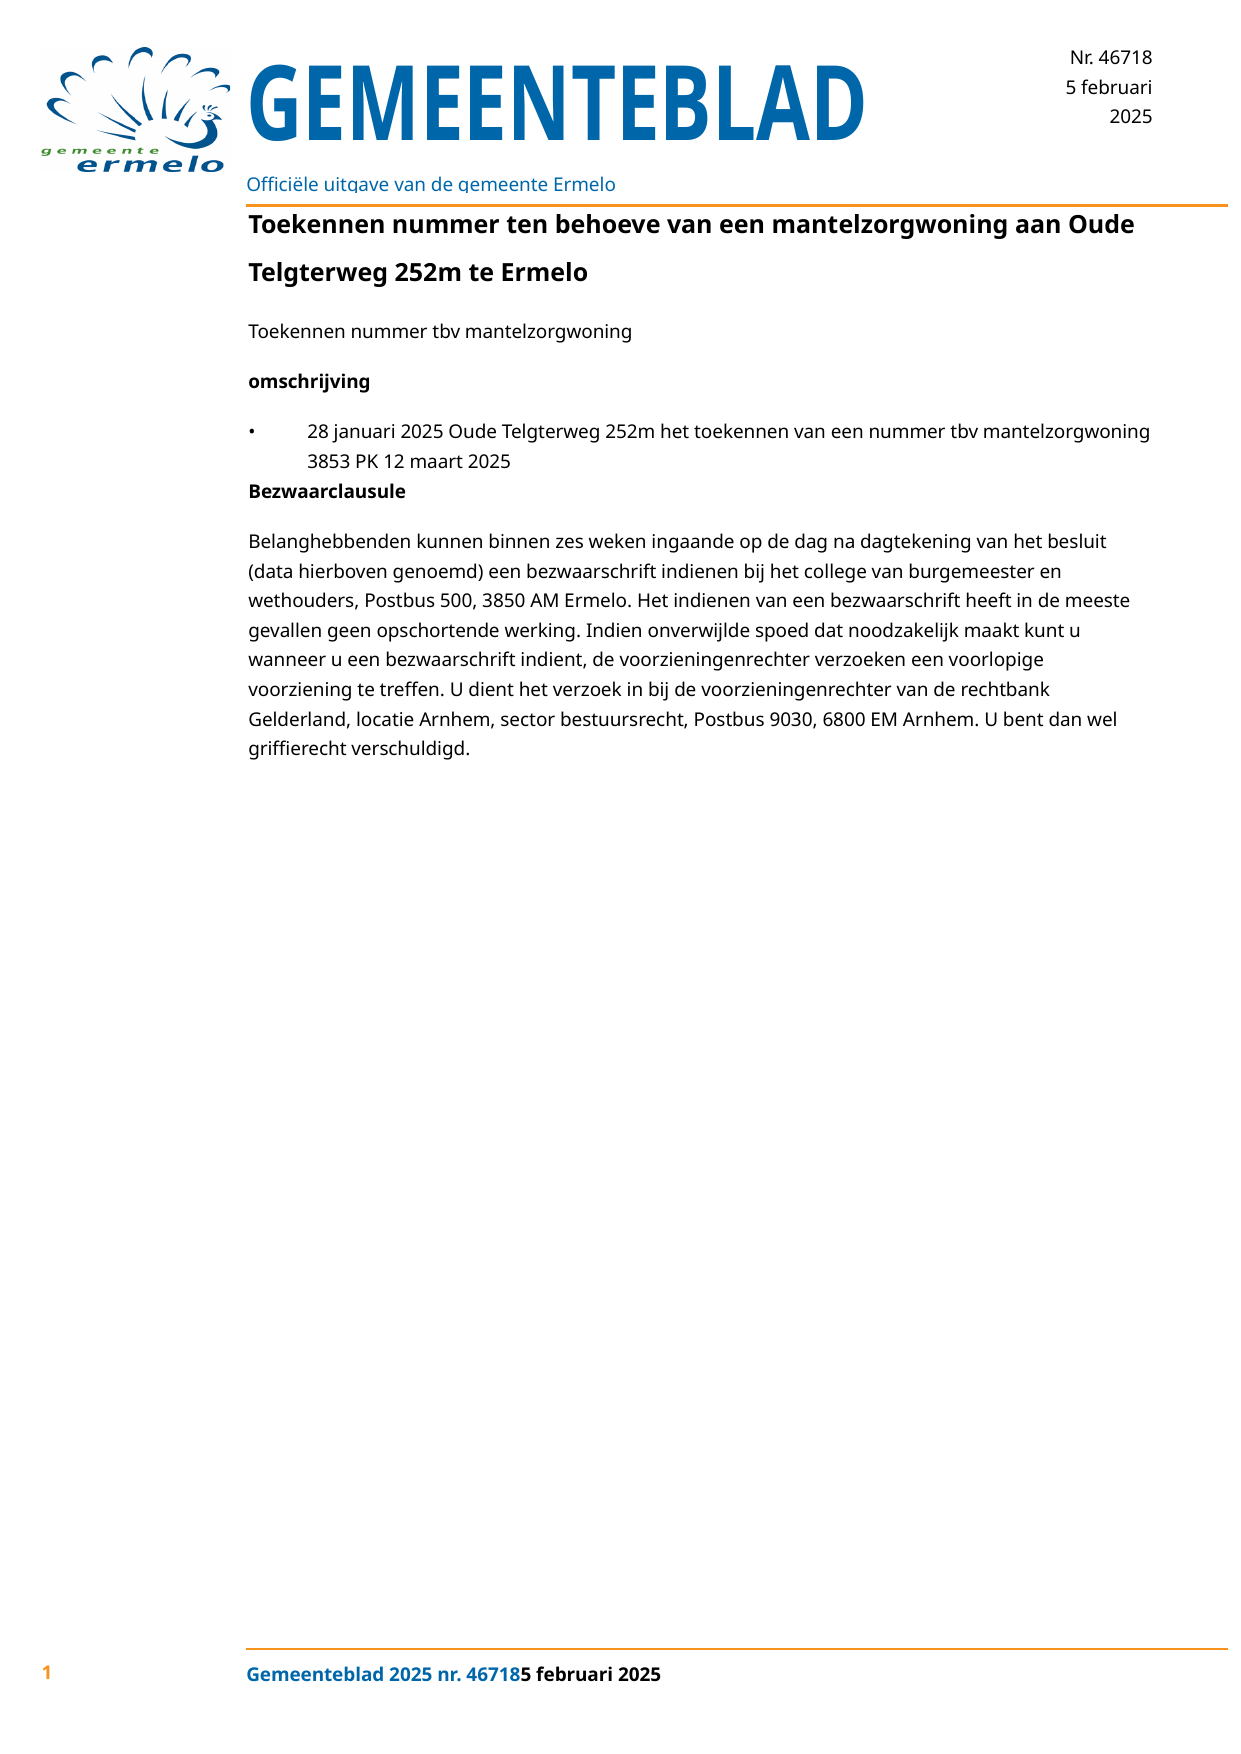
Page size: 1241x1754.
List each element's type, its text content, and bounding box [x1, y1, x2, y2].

text Toekennen nummer ten behoeve van een mantelzorgwoning aan Oude Telgterweg 252m te Ermelo [248, 207, 1152, 288]
text omschrijving [248, 368, 1152, 394]
text Bezwaarclausule [248, 478, 1152, 504]
picture [41, 47, 231, 172]
text Belanghebbenden kunnen binnen zes weken ingaande op de dag na dagtekening van het besluit (data hierboven genoemd) een bezwaarschrift indienen bij het college van burgemeester en wethouders, Postbus 500, 3850 AM Ermelo. Het indienen van een bezwaarschrift heeft in de meeste gevallen geen opschortende werking. Indien onverwijlde spoed dat noodzakelijk maakt kunt u wanneer u een bezwaarschrift indient, de voorzieningenrechter verzoeken een voorlopige voorziening te treffen. U dient het verzoek in bij de voorzieningenrechter van de rechtbank Gelderland, locatie Arnhem, sector bestuursrecht, Postbus 9030, 6800 EM Arnhem. U bent dan wel griffierecht verschuldigd. [248, 528, 1152, 761]
text Toekennen nummer tbv mantelzorgwoning [248, 318, 1152, 344]
list 28 januari 2025 Oude Telgterweg 252m het toekennen van een nummer tbv mantelzorgwoning 3853 PK 12 maart 2025 [248, 419, 1152, 474]
